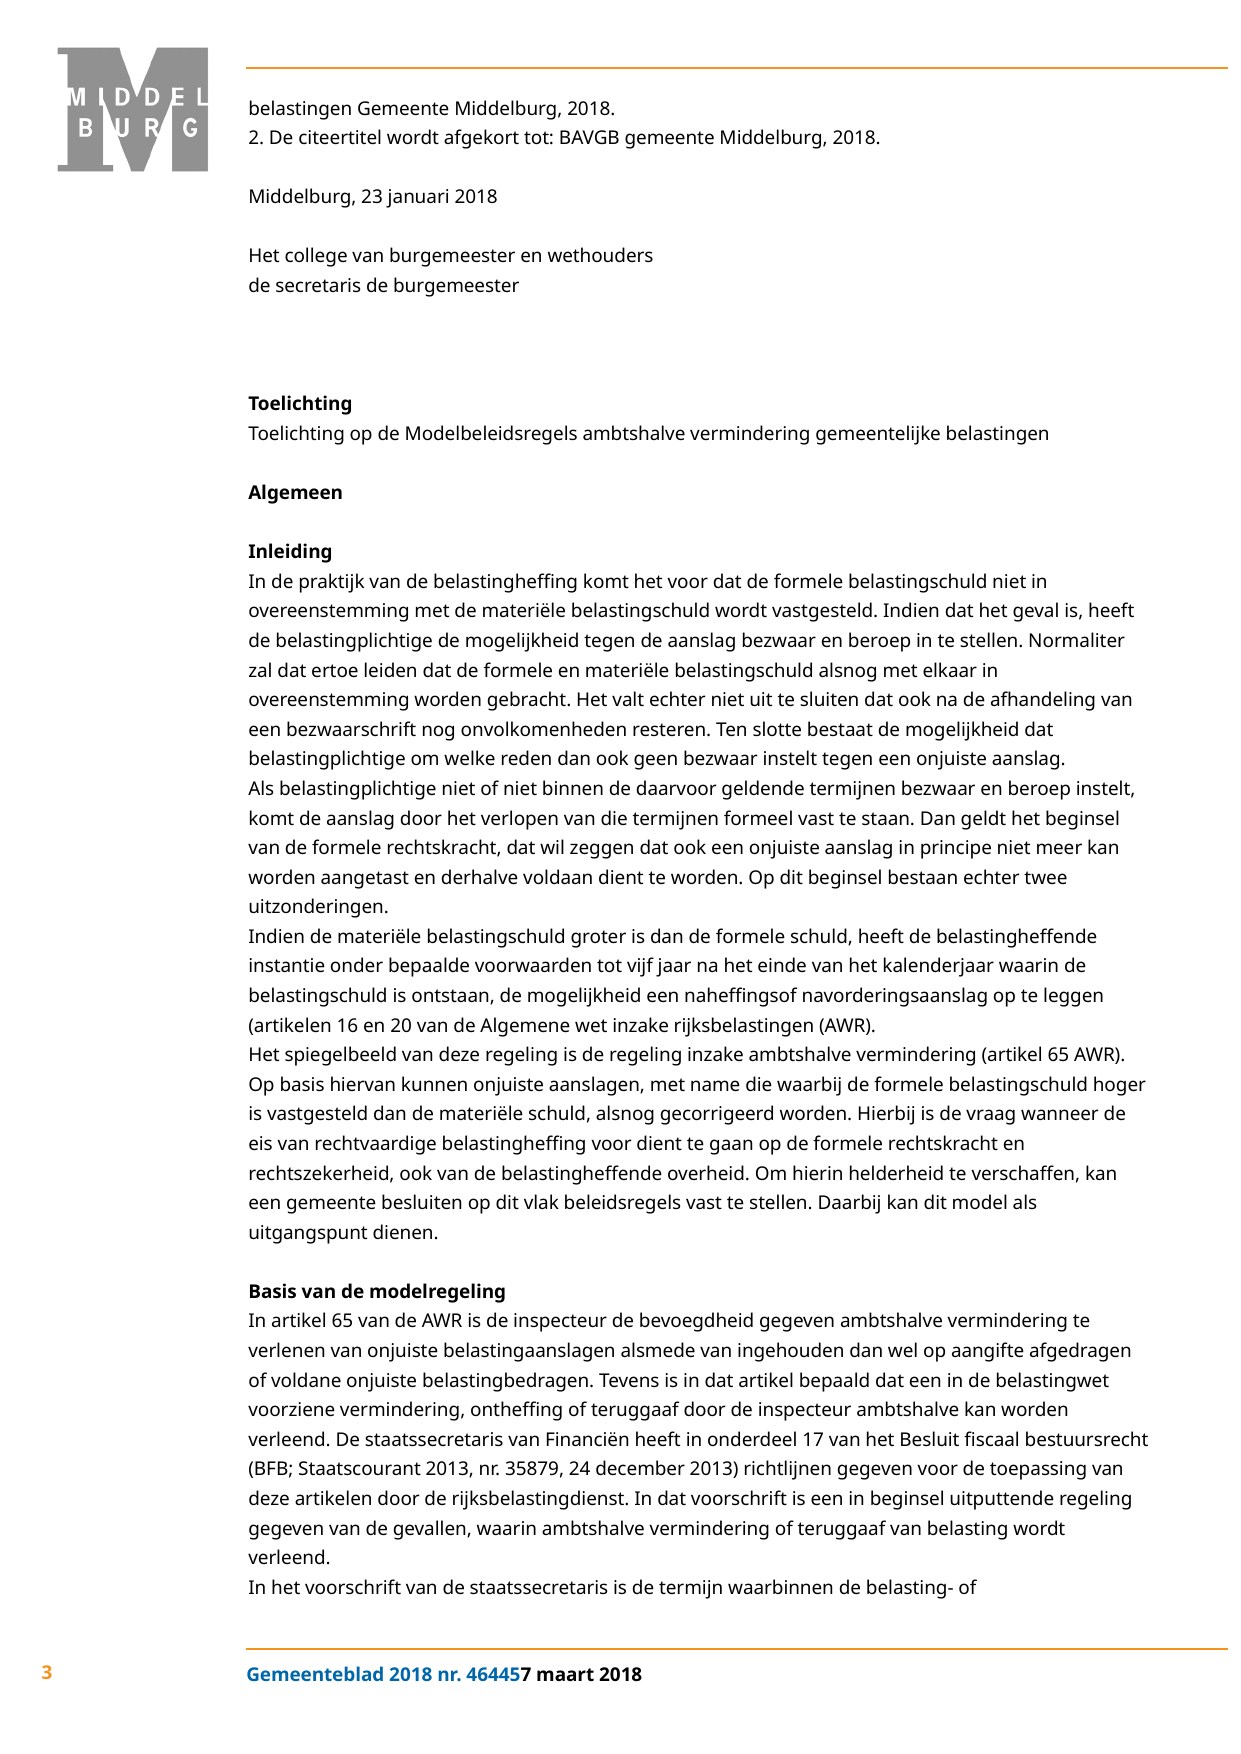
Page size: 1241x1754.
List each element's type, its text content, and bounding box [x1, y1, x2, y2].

text In artikel 65 van de AWR is de inspecteur de bevoegdheid gegeven ambtshalve vermindering te verlenen van onjuiste belastingaanslagen alsmede van ingehouden dan wel op aangifte afgedragen of voldane onjuiste belastingbedragen. Tevens is in dat artikel bepaald dat een in de belastingwet voorziene vermindering, ontheffing of teruggaaf door de inspecteur ambtshalve kan worden verleend. De staatssecretaris van Financiën heeft in onderdeel 17 van het Besluit fiscaal bestuursrecht (BFB; Staatscourant 2013, nr. 35879, 24 december 2013) richtlijnen gegeven voor de toepassing van deze artikelen door de rijksbelastingdienst. In dat voorschrift is een in beginsel uitputtende regeling gegeven van de gevallen, waarin ambtshalve vermindering of teruggaaf van belasting wordt verleend. [248, 1308, 1152, 1570]
text In het voorschrift van de staatssecretaris is de termijn waarbinnen de belasting- of [248, 1574, 1152, 1600]
text Indien de materiële belastingschuld groter is dan de formele schuld, heeft de belastingheffende instantie onder bepaalde voorwaarden tot vijf jaar na het einde van het kalenderjaar waarin de belastingschuld is ontstaan, de mogelijkheid een naheffingsof navorderingsaanslag op te leggen (artikelen 16 en 20 van de Algemene wet inzake rijksbelastingen (AWR). [248, 923, 1152, 1038]
text Middelburg, 23 januari 2018 [248, 183, 1152, 209]
text Toelichting [248, 391, 1152, 416]
text In de praktijk van de belastingheffing komt het voor dat de formele belastingschuld niet in overeenstemming met de materiële belastingschuld wordt vastgesteld. Indien dat het geval is, heeft de belastingplichtige de mogelijkheid tegen de aanslag bezwaar en beroep in te stellen. Normaliter zal dat ertoe leiden dat de formele en materiële belastingschuld alsnog met elkaar in overeenstemming worden gebracht. Het valt echter niet uit te sluiten dat ook na de afhandeling van een bezwaarschrift nog onvolkomenheden resteren. Ten slotte bestaat de mogelijkheid dat belastingplichtige om welke reden dan ook geen bezwaar instelt tegen een onjuiste aanslag. [248, 568, 1152, 771]
text Toelichting op de Modelbeleidsregels ambtshalve vermindering gemeentelijke belastingen [248, 420, 1152, 446]
text 2. De citeertitel wordt afgekort tot: BAVGB gemeente Middelburg, 2018. [248, 124, 1152, 150]
text Inleiding [248, 538, 1152, 564]
text Algemeen [248, 479, 1152, 505]
picture [41, 47, 231, 172]
text Het spiegelbeeld van deze regeling is de regeling inzake ambtshalve vermindering (artikel 65 AWR). Op basis hiervan kunnen onjuiste aanslagen, met name die waarbij de formele belastingschuld hoger is vastgesteld dan de materiële schuld, alsnog gecorrigeerd worden. Hierbij is de vraag wanneer de eis van rechtvaardige belastingheffing voor dient te gaan op de formele rechtskracht en rechtszekerheid, ook van de belastingheffende overheid. Om hierin helderheid te verschaffen, kan een gemeente besluiten op dit vlak beleidsregels vast te stellen. Daarbij kan dit model als uitgangspunt dienen. [248, 1041, 1152, 1245]
text de secretaris de burgemeester [248, 272, 1152, 298]
text Basis van de modelregeling [248, 1278, 1152, 1304]
text Het college van burgemeester en wethouders [248, 243, 1152, 268]
text Als belastingplichtige niet of niet binnen de daarvoor geldende termijnen bezwaar en beroep instelt, komt de aanslag door het verlopen van die termijnen formeel vast te staan. Dan geldt het beginsel van de formele rechtskracht, dat wil zeggen dat ook een onjuiste aanslag in principe niet meer kan worden aangetast en derhalve voldaan dient te worden. Op dit beginsel bestaan echter twee uitzonderingen. [248, 775, 1152, 919]
text belastingen Gemeente Middelburg, 2018. [248, 95, 1152, 121]
